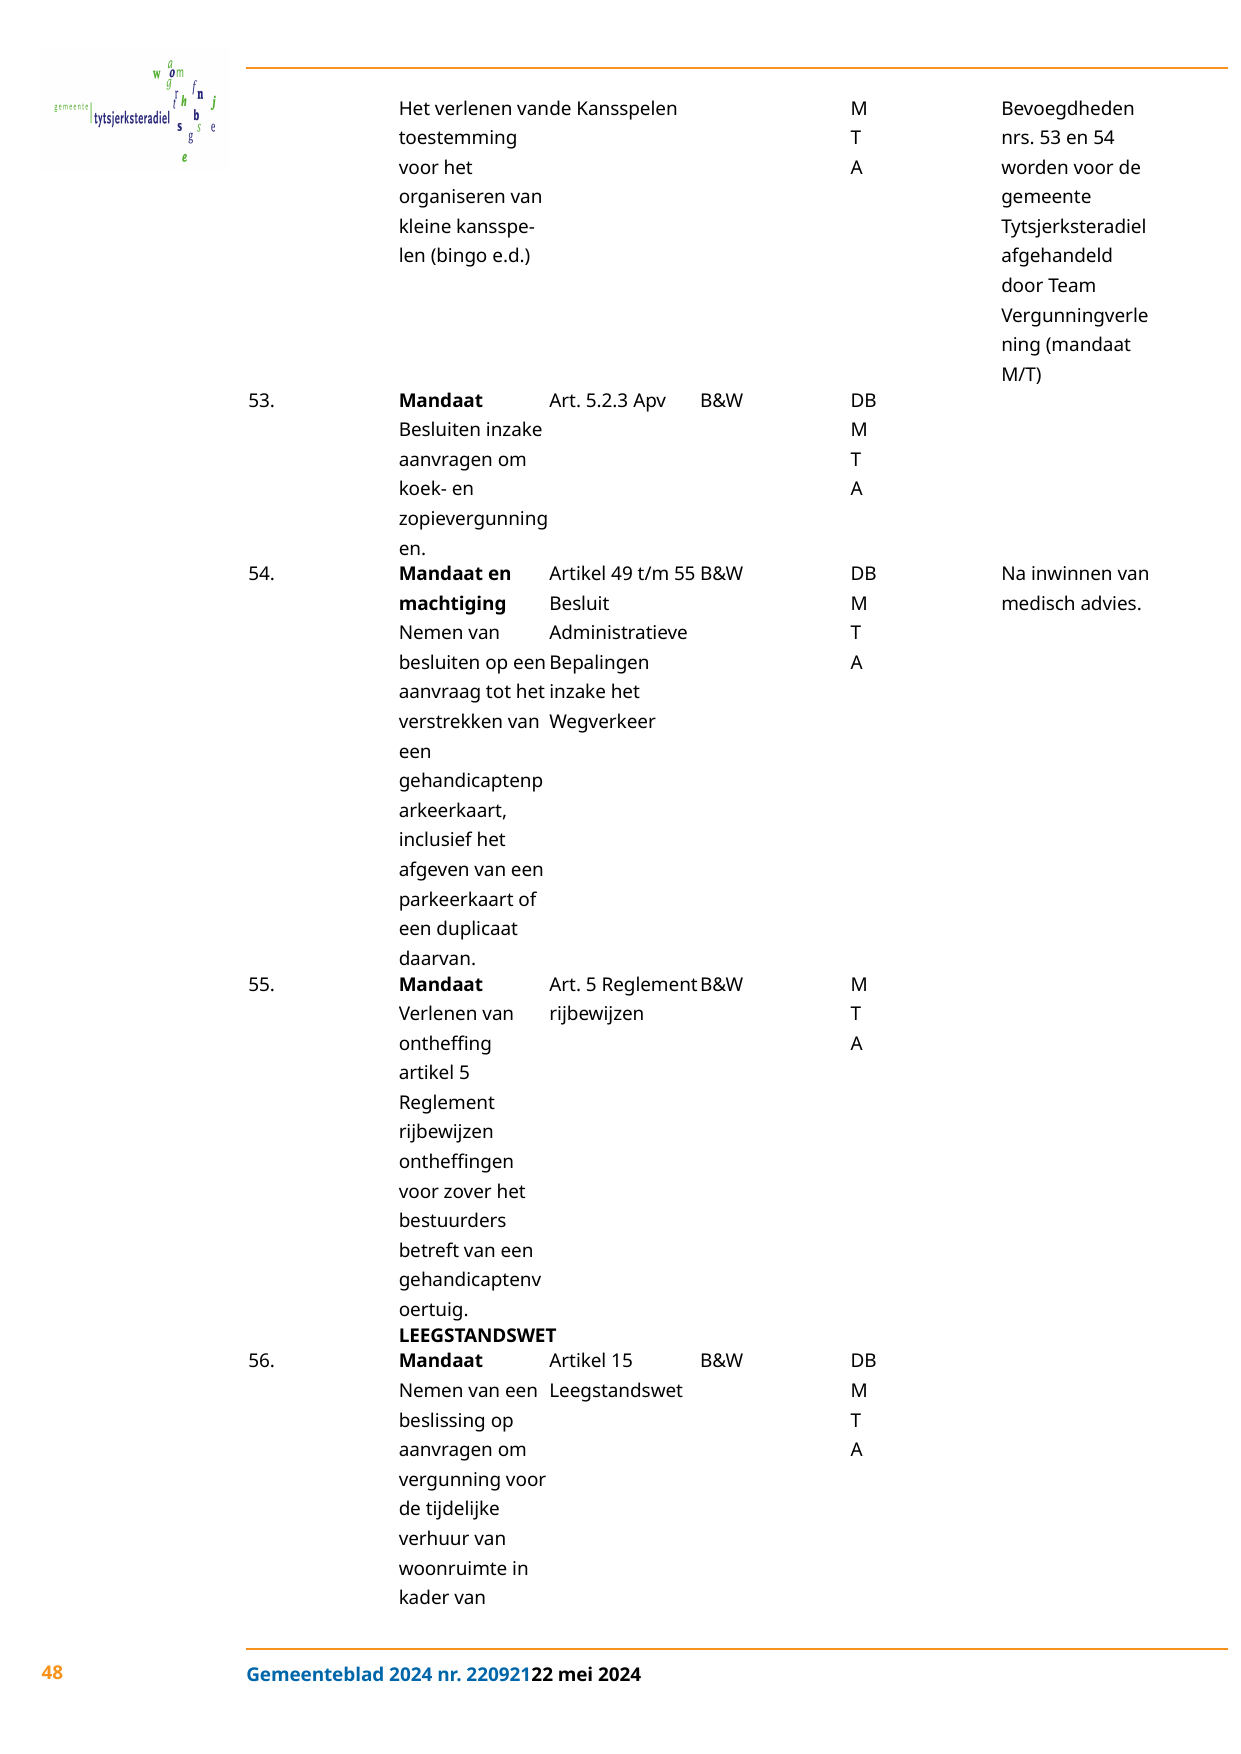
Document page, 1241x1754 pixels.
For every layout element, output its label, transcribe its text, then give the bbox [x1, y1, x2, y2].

table_cell Mandaat Nemen van een beslissing op aanvragen om vergunning voor de tijdelijke verhuur van woonruimte in kader van [399, 1348, 549, 1610]
table_cell 56. [248, 1348, 398, 1610]
table_cell de Kansspelen [549, 95, 700, 387]
table_cell 53. [248, 387, 398, 560]
table_cell Het verlenen van toestemming voor het organiseren van kleine kansspe­len (bingo e.d.) [399, 95, 549, 387]
table_cell [700, 95, 850, 387]
table_cell B&W [700, 560, 850, 971]
table_cell DB M T A [850, 387, 1001, 560]
table_cell Art. 5.2.3 Apv [549, 387, 700, 560]
table_cell [248, 1322, 398, 1348]
table_cell [1001, 387, 1152, 560]
table_cell Mandaat Verlenen van ontheffing artikel 5 Reglement rijbewijzen ontheffingen voor zover het bestuurders betreft van een gehandicaptenvoertuig. [399, 971, 549, 1322]
table_cell Artikel 15 Leegstandswet [549, 1348, 700, 1610]
table_cell Mandaat Besluiten inzake aanvragen om koek- en zopievergunningen. [399, 387, 549, 560]
table_cell Bevoegdheden nrs. 53 en 54 worden voor de gemeente Tytsjerksteradiel afgehandeld door Team Vergunningverlening (mandaat M/T) [1001, 95, 1152, 387]
table_cell DB M T A [850, 1348, 1001, 1610]
table_cell Art. 5 Reglement rijbewijzen [549, 971, 700, 1322]
table_cell Na inwinnen van medisch advies. [1001, 560, 1152, 971]
picture [41, 47, 231, 172]
table_cell [1001, 1348, 1152, 1610]
table_cell 55. [248, 971, 398, 1322]
table_cell M T A [850, 95, 1001, 387]
table_cell B&W [700, 1348, 850, 1610]
table_cell 54. [248, 560, 398, 971]
table_cell B&W [700, 971, 850, 1322]
table_cell DB M T A [850, 560, 1001, 971]
table_cell M T A [850, 971, 1001, 1322]
table_cell [1001, 971, 1152, 1322]
table_cell Artikel 49 t/m 55 Besluit Administratieve Bepalingen inzake het Wegverkeer [549, 560, 700, 971]
table_cell [248, 95, 398, 387]
table_cell B&W [700, 387, 850, 560]
table_cell LEEGSTANDSWET [399, 1322, 1152, 1348]
table_cell Mandaat en machtiging Nemen van besluiten op een aanvraag tot het verstrekken van een gehandicaptenparkeerkaart, inclusief het afgeven van een parkeerkaart of een duplicaat daarvan. [399, 560, 549, 971]
